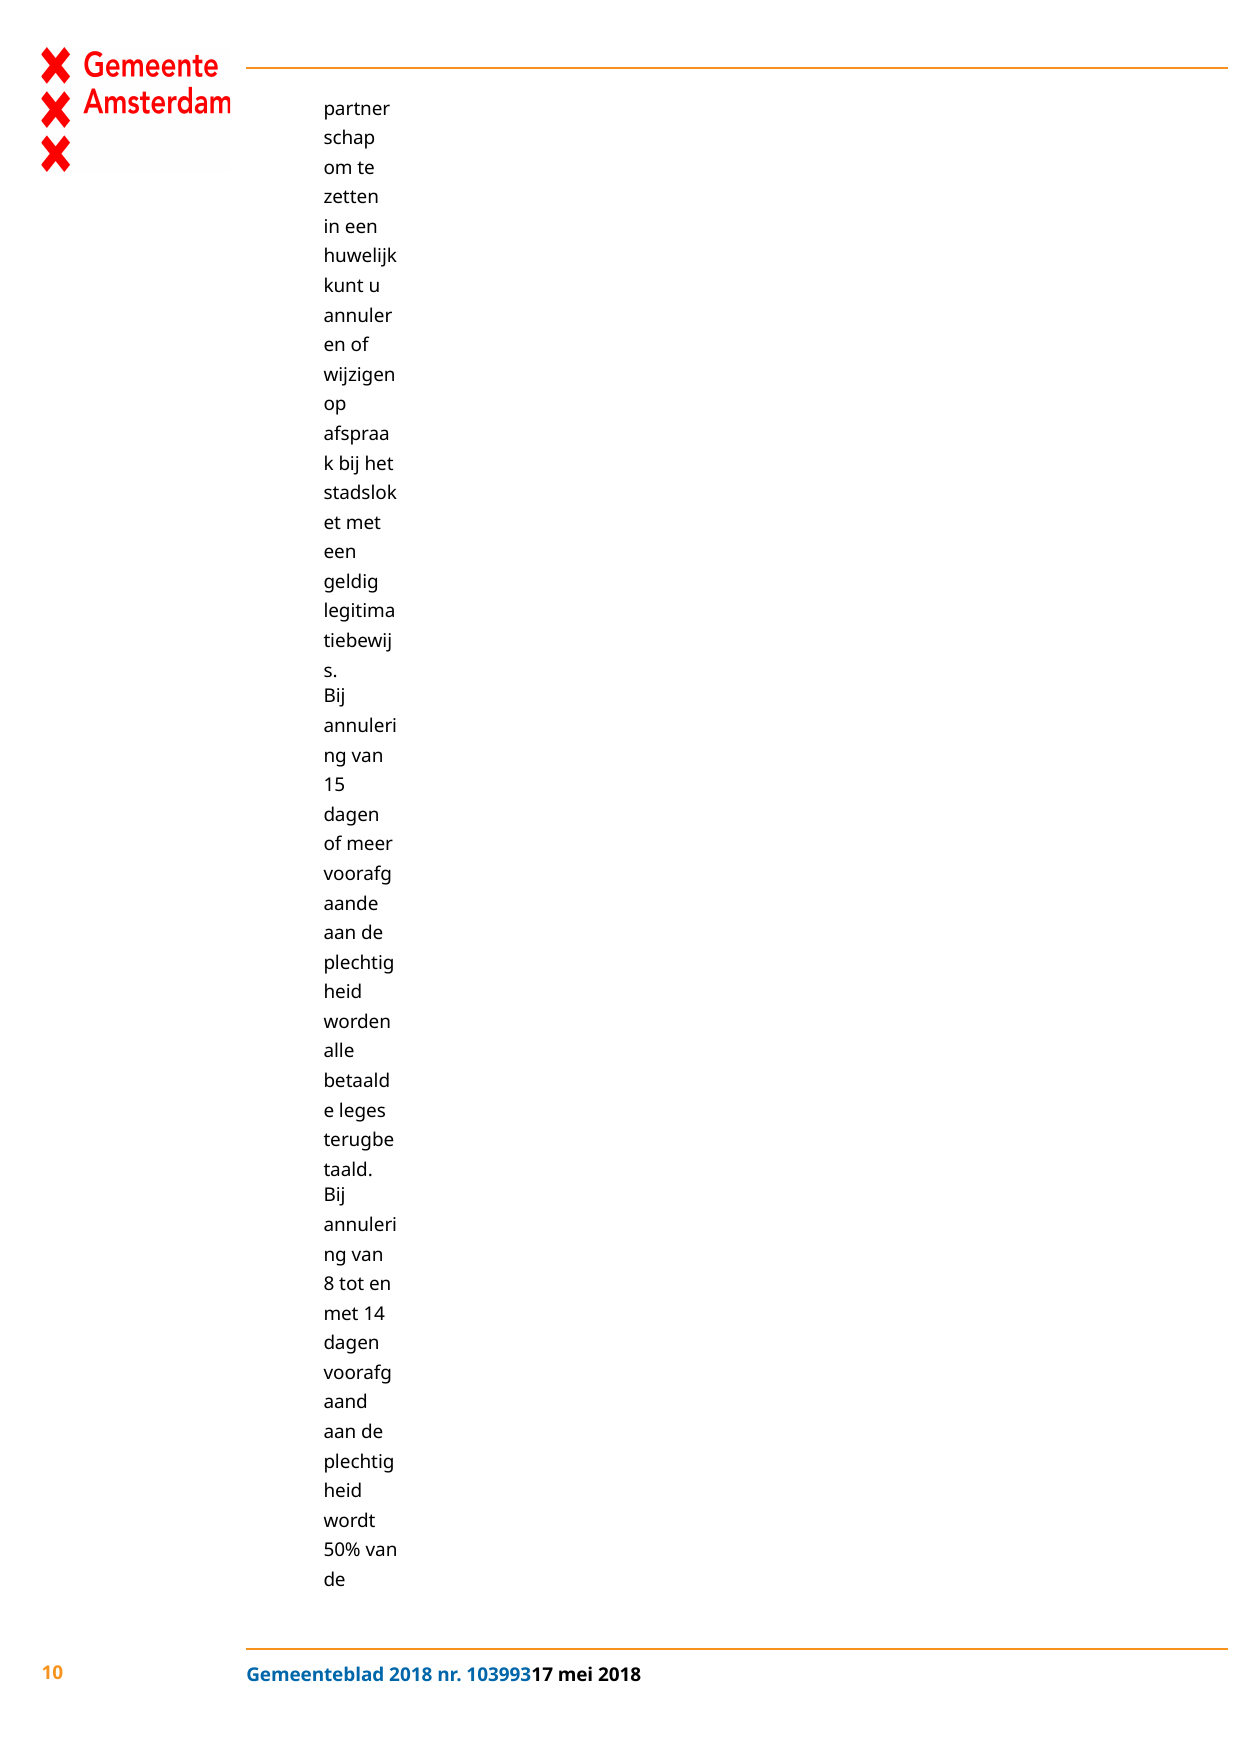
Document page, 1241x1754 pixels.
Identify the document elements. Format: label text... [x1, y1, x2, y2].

table_cell [248, 95, 323, 683]
table_cell [248, 1182, 323, 1592]
table_cell [399, 1182, 474, 1592]
table_cell [625, 1182, 700, 1592]
table_cell [248, 683, 323, 1182]
table_cell [474, 1182, 549, 1592]
table_cell [549, 683, 624, 1182]
table_cell Bij annulering van 15 dagen of meer voorafgaande aan de plechtigheid worden alle betaalde leges terugbetaald. [323, 683, 398, 1182]
table_cell [625, 683, 700, 1182]
table_cell [399, 95, 474, 683]
table_cell Bij annulering van 8 tot en met 14 dagen voorafgaand aan de plechtigheid wordt 50% van de [323, 1182, 398, 1592]
table_cell [549, 1182, 624, 1592]
table_cell [549, 95, 624, 683]
table_cell [474, 683, 549, 1182]
table_cell partnerschap om te zetten in een huwelijk kunt u annuleren of wijzigen op afspraak bij het stadsloket met een geldig legitimatiebewijs. [323, 95, 398, 683]
picture [41, 47, 231, 172]
table_cell [474, 95, 549, 683]
table_cell [399, 683, 474, 1182]
table_cell [625, 95, 700, 683]
